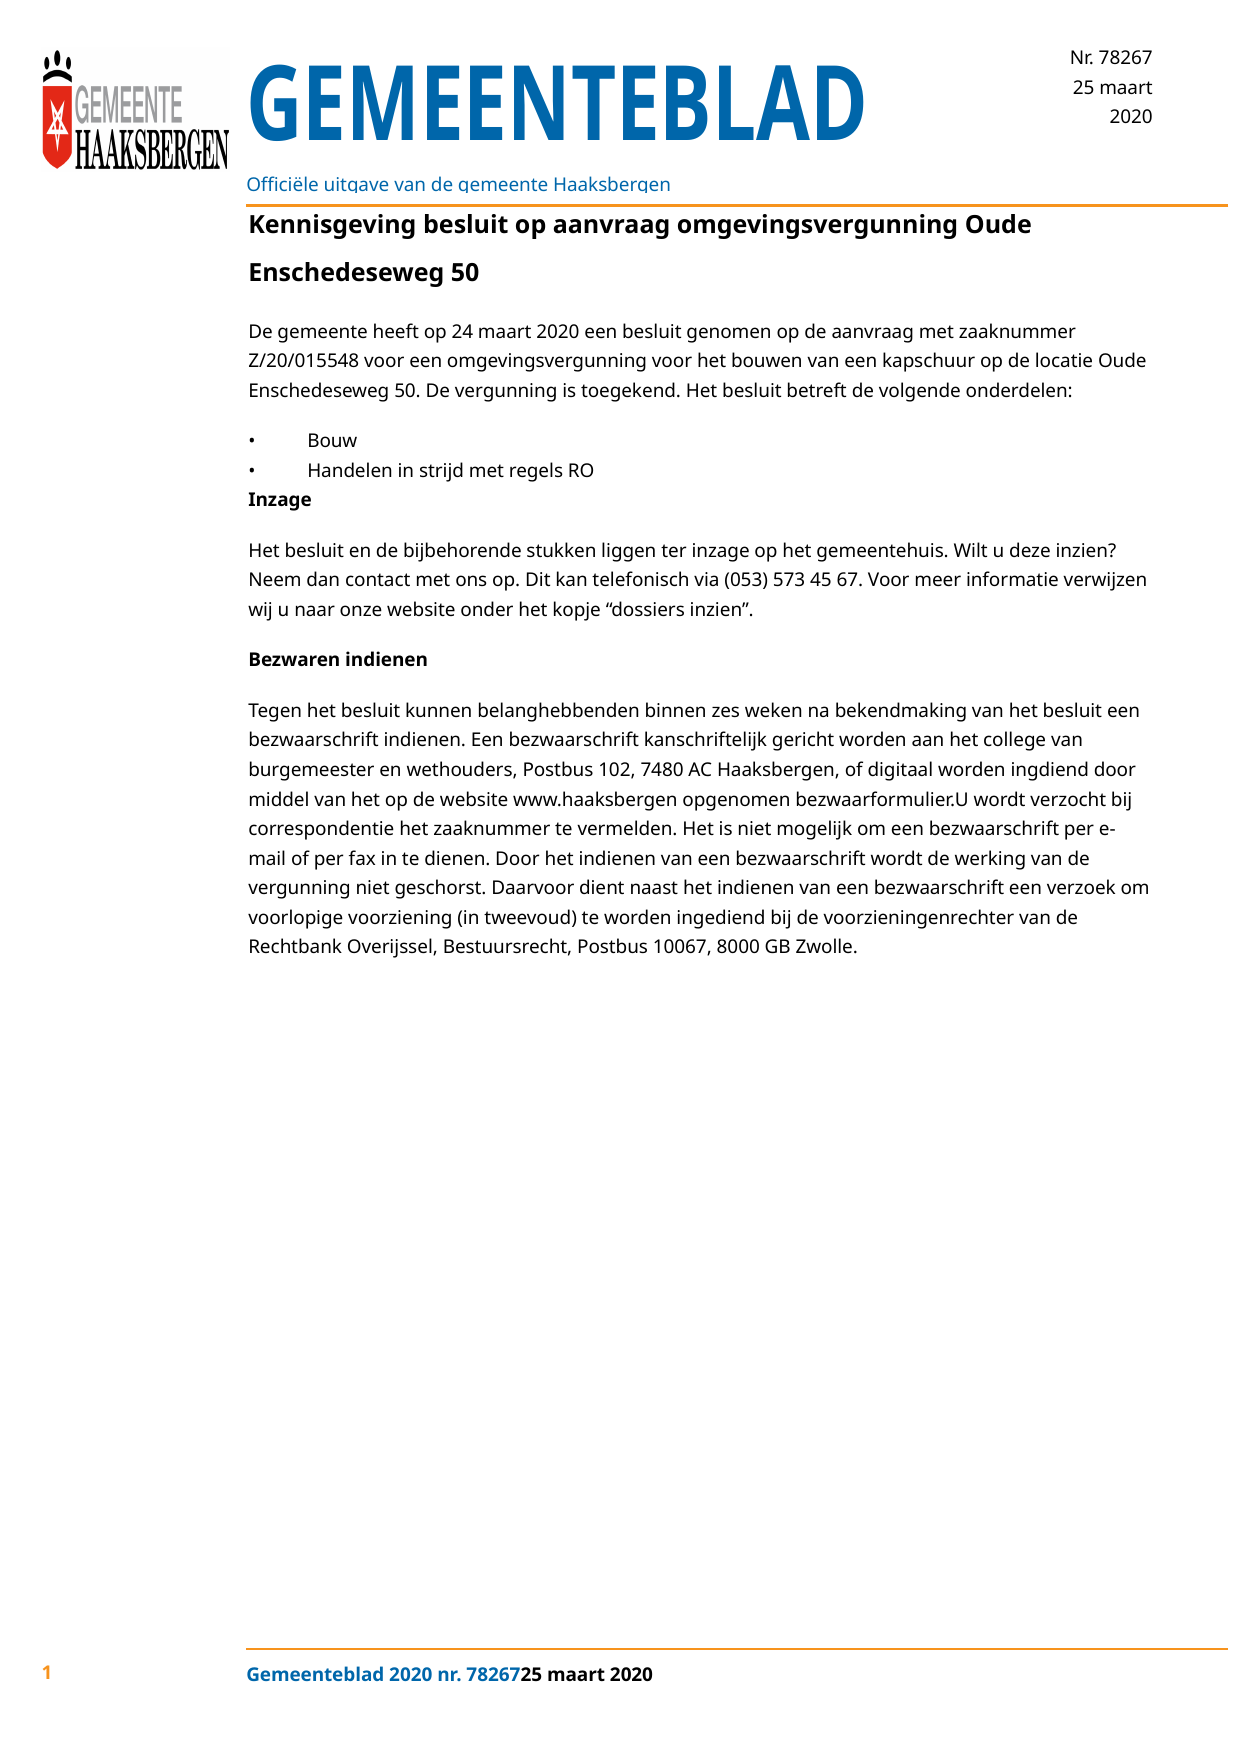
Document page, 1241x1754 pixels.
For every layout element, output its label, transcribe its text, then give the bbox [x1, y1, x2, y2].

text Inzage [248, 487, 1152, 512]
picture [41, 47, 231, 172]
list Bouw [248, 427, 1152, 453]
text De gemeente heeft op 24 maart 2020 een besluit genomen op de aanvraag met zaaknummer Z/20/015548 voor een omgevingsvergunning voor het bouwen van een kapschuur op de locatie Oude Enschedeseweg 50. De vergunning is toegekend. Het besluit betreft de volgende onderdelen: [248, 318, 1152, 403]
text Bezwaren indienen [248, 647, 1152, 672]
text Kennisgeving besluit op aanvraag omgevingsvergunning Oude Enschedeseweg 50 [248, 207, 1152, 288]
text Tegen het besluit kunnen belanghebbenden binnen zes weken na bekendmaking van het besluit een bezwaarschrift indienen. Een bezwaarschrift kanschriftelijk gericht worden aan het college van burgemeester en wethouders, Postbus 102, 7480 AC Haaksbergen, of digitaal worden ingdiend door middel van het op de website www.haaksbergen opgenomen bezwaarformulier.U wordt verzocht bij correspondentie het zaaknummer te vermelden. Het is niet mogelijk om een bezwaarschrift per e-mail of per fax in te dienen. Door het indienen van een bezwaarschrift wordt de werking van de vergunning niet geschorst. Daarvoor dient naast het indienen van een bezwaarschrift een verzoek om voorlopige voorziening (in tweevoud) te worden ingediend bij de voorzieningenrechter van de Rechtbank Overijssel, Bestuursrecht, Postbus 10067, 8000 GB Zwolle. [248, 697, 1152, 959]
list Handelen in strijd met regels RO [248, 457, 1152, 483]
text Het besluit en de bijbehorende stukken liggen ter inzage op het gemeentehuis. Wilt u deze inzien? Neem dan contact met ons op. Dit kan telefonisch via (053) 573 45 67. Voor meer informatie verwijzen wij u naar onze website onder het kopje “dossiers inzien”. [248, 537, 1152, 622]
